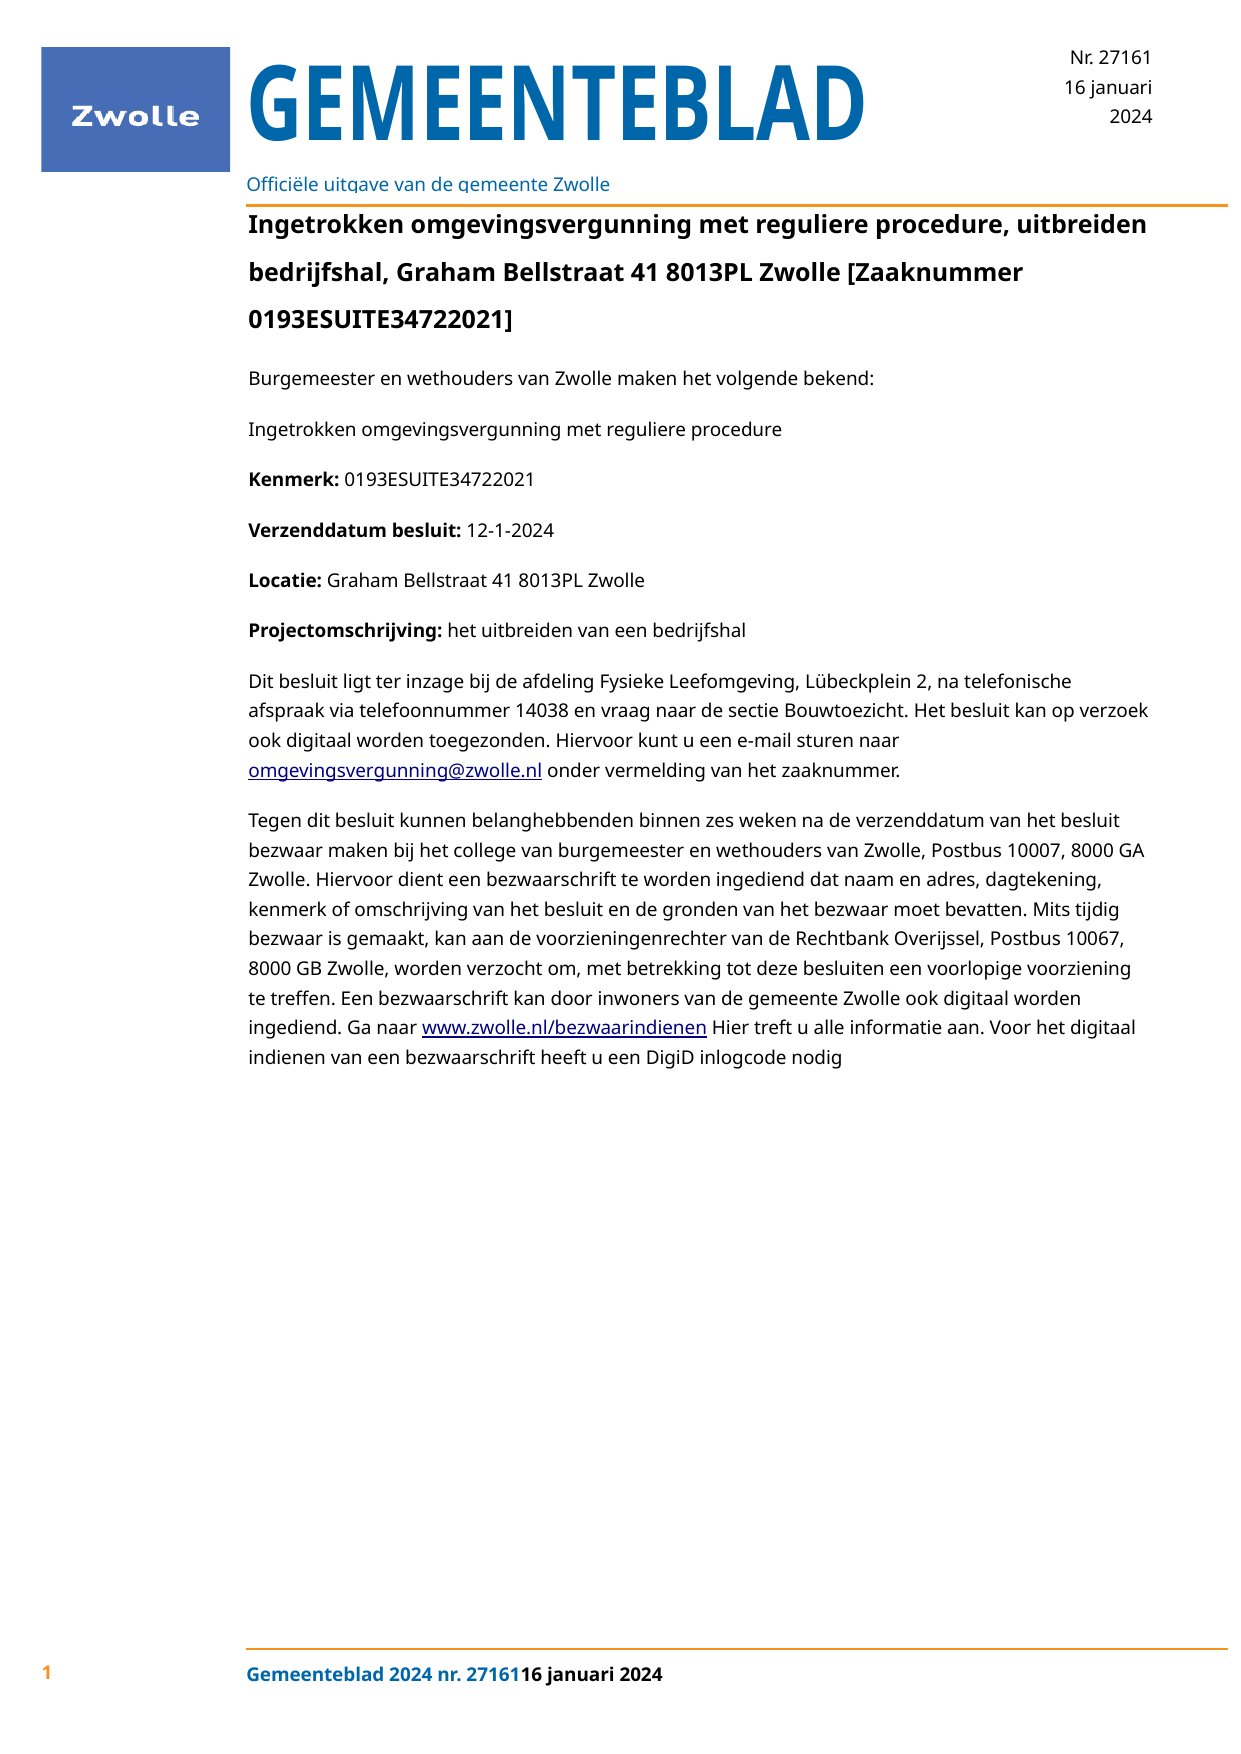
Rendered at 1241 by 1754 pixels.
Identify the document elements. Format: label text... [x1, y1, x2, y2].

text Tegen dit besluit kunnen belanghebbenden binnen zes weken na de verzenddatum van het besluit bezwaar maken bij het college van burgemeester en wethouders van Zwolle, Postbus 10007, 8000 GA Zwolle. Hiervoor dient een bezwaarschrift te worden ingediend dat naam en adres, dagtekening, kenmerk of omschrijving van het besluit en de gronden van het bezwaar moet bevatten. Mits tijdig bezwaar is gemaakt, kan aan de voorzieningenrechter van de Rechtbank Overijssel, Postbus 10067, 8000 GB Zwolle, worden verzocht om, met betrekking tot deze besluiten een voorlopige voorziening te treffen. Een bezwaarschrift kan door inwoners van de gemeente Zwolle ook digitaal worden ingediend. Ga naar www.zwolle.nl/bezwaarindienen Hier treft u alle informatie aan. Voor het digitaal indienen van een bezwaarschrift heeft u een DigiD inlogcode nodig [248, 807, 1152, 1069]
text Locatie: Graham Bellstraat 41 8013PL Zwolle [248, 567, 1152, 593]
text Ingetrokken omgevingsvergunning met reguliere procedure, uitbreiden bedrijfshal, Graham Bellstraat 41 8013PL Zwolle [Zaaknummer 0193ESUITE34722021] [248, 207, 1152, 336]
text Burgemeester en wethouders van Zwolle maken het volgende bekend: [248, 366, 1152, 391]
text Kenmerk: 0193ESUITE34722021 [248, 466, 1152, 492]
text Verzenddatum besluit: 12-1-2024 [248, 517, 1152, 542]
text Ingetrokken omgevingsvergunning met reguliere procedure [248, 416, 1152, 442]
picture [41, 47, 231, 172]
text Dit besluit ligt ter inzage bij de afdeling Fysieke Leefomgeving, Lübeckplein 2, na telefonische afspraak via telefoonnummer 14038 en vraag naar de sectie Bouwtoezicht. Het besluit kan op verzoek ook digitaal worden toegezonden. Hiervoor kunt u een e-mail sturen naar omgevingsvergunning@zwolle.nl onder vermelding van het zaaknummer. [248, 668, 1152, 782]
text Projectomschrijving: het uitbreiden van een bedrijfshal [248, 618, 1152, 643]
